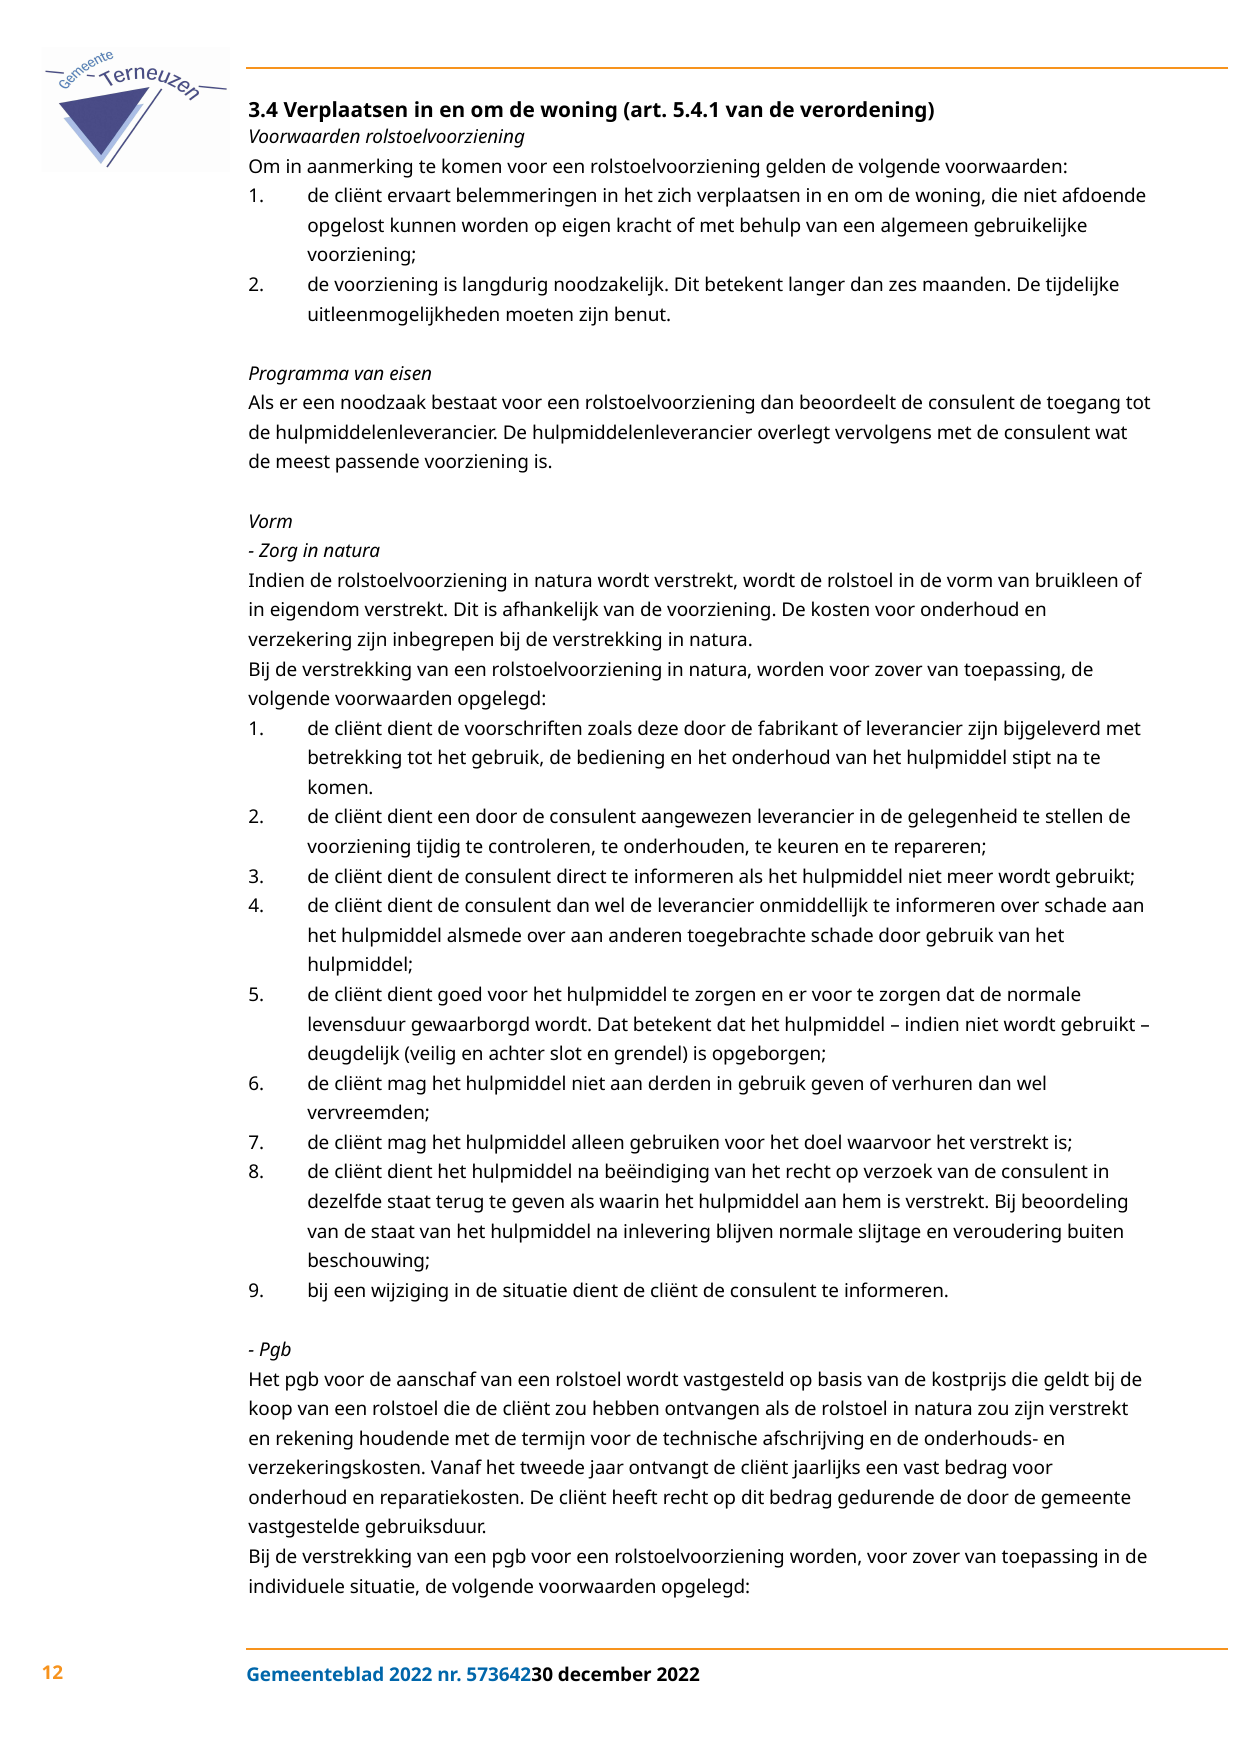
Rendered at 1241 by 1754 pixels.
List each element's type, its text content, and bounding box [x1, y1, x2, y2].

list de cliënt dient goed voor het hulpmiddel te zorgen en er voor te zorgen dat de normale levensduur gewaarborgd wordt. Dat betekent dat het hulpmiddel – indien niet wordt gebruikt – deugdelijk (veilig en achter slot en grendel) is opgeborgen; [248, 981, 1152, 1066]
list de cliënt dient het hulpmiddel na beëindiging van het recht op verzoek van de consulent in dezelfde staat terug te geven als waarin het hulpmiddel aan hem is verstrekt. Bij beoordeling van de staat van het hulpmiddel na inlevering blijven normale slijtage en veroudering buiten beschouwing; [248, 1159, 1152, 1273]
text Programma van eisen [248, 360, 1152, 386]
text - Pgb [248, 1336, 1152, 1362]
text Vorm [248, 508, 1152, 533]
list de cliënt dient de consulent dan wel de leverancier onmiddellijk te informeren over schade aan het hulpmiddel alsmede over aan anderen toegebrachte schade door gebruik van het hulpmiddel; [248, 892, 1152, 977]
list bij een wijziging in de situatie dient de cliënt de consulent te informeren. [248, 1277, 1152, 1303]
text Het pgb voor de aanschaf van een rolstoel wordt vastgesteld op basis van de kostprijs die geldt bij de koop van een rolstoel die de cliënt zou hebben ontvangen als de rolstoel in natura zou zijn verstrekt en rekening houdende met de termijn voor de technische afschrijving en de onderhouds- en verzekeringskosten. Vanaf het tweede jaar ontvangt de cliënt jaarlijks een vast bedrag voor onderhoud en reparatiekosten. De cliënt heeft recht op dit bedrag gedurende de door de gemeente vastgestelde gebruiksduur. [248, 1366, 1152, 1539]
list de cliënt dient een door de consulent aangewezen leverancier in de gelegenheid te stellen de voorziening tijdig te controleren, te onderhouden, te keuren en te repareren; [248, 804, 1152, 859]
list de cliënt dient de voorschriften zoals deze door de fabrikant of leverancier zijn bijgeleverd met betrekking tot het gebruik, de bediening en het onderhoud van het hulpmiddel stipt na te komen. [248, 715, 1152, 800]
text Bij de verstrekking van een pgb voor een rolstoelvoorziening worden, voor zover van toepassing in de individuele situatie, de volgende voorwaarden opgelegd: [248, 1543, 1152, 1598]
list de cliënt ervaart belemmeringen in het zich verplaatsen in en om de woning, die niet afdoende opgelost kunnen worden op eigen kracht of met behulp van een algemeen gebruikelijke voorziening; [248, 182, 1152, 267]
text Bij de verstrekking van een rolstoelvoorziening in natura, worden voor zover van toepassing, de volgende voorwaarden opgelegd: [248, 656, 1152, 711]
text 3.4 Verplaatsen in en om de woning (art. 5.4.1 van de verordening) [248, 95, 1152, 123]
text Om in aanmerking te komen voor een rolstoelvoorziening gelden de volgende voorwaarden: [248, 153, 1152, 178]
text - Zorg in natura [248, 537, 1152, 563]
list de cliënt mag het hulpmiddel niet aan derden in gebruik geven of verhuren dan wel vervreemden; [248, 1070, 1152, 1125]
picture [41, 47, 231, 172]
list de voorziening is langdurig noodzakelijk. Dit betekent langer dan zes maanden. De tijdelijke uitleenmogelijkheden moeten zijn benut. [248, 271, 1152, 326]
list de cliënt dient de consulent direct te informeren als het hulpmiddel niet meer wordt gebruikt; [248, 863, 1152, 888]
text Als er een noodzaak bestaat voor een rolstoelvoorziening dan beoordeelt de consulent de toegang tot de hulpmiddelenleverancier. De hulpmiddelenleverancier overlegt vervolgens met de consulent wat de meest passende voorziening is. [248, 389, 1152, 474]
text Voorwaarden rolstoelvoorziening [248, 123, 1152, 149]
list de cliënt mag het hulpmiddel alleen gebruiken voor het doel waarvoor het verstrekt is; [248, 1129, 1152, 1155]
text Indien de rolstoelvoorziening in natura wordt verstrekt, wordt de rolstoel in de vorm van bruikleen of in eigendom verstrekt. Dit is afhankelijk van de voorziening. De kosten voor onderhoud en verzekering zijn inbegrepen bij de verstrekking in natura. [248, 567, 1152, 652]
